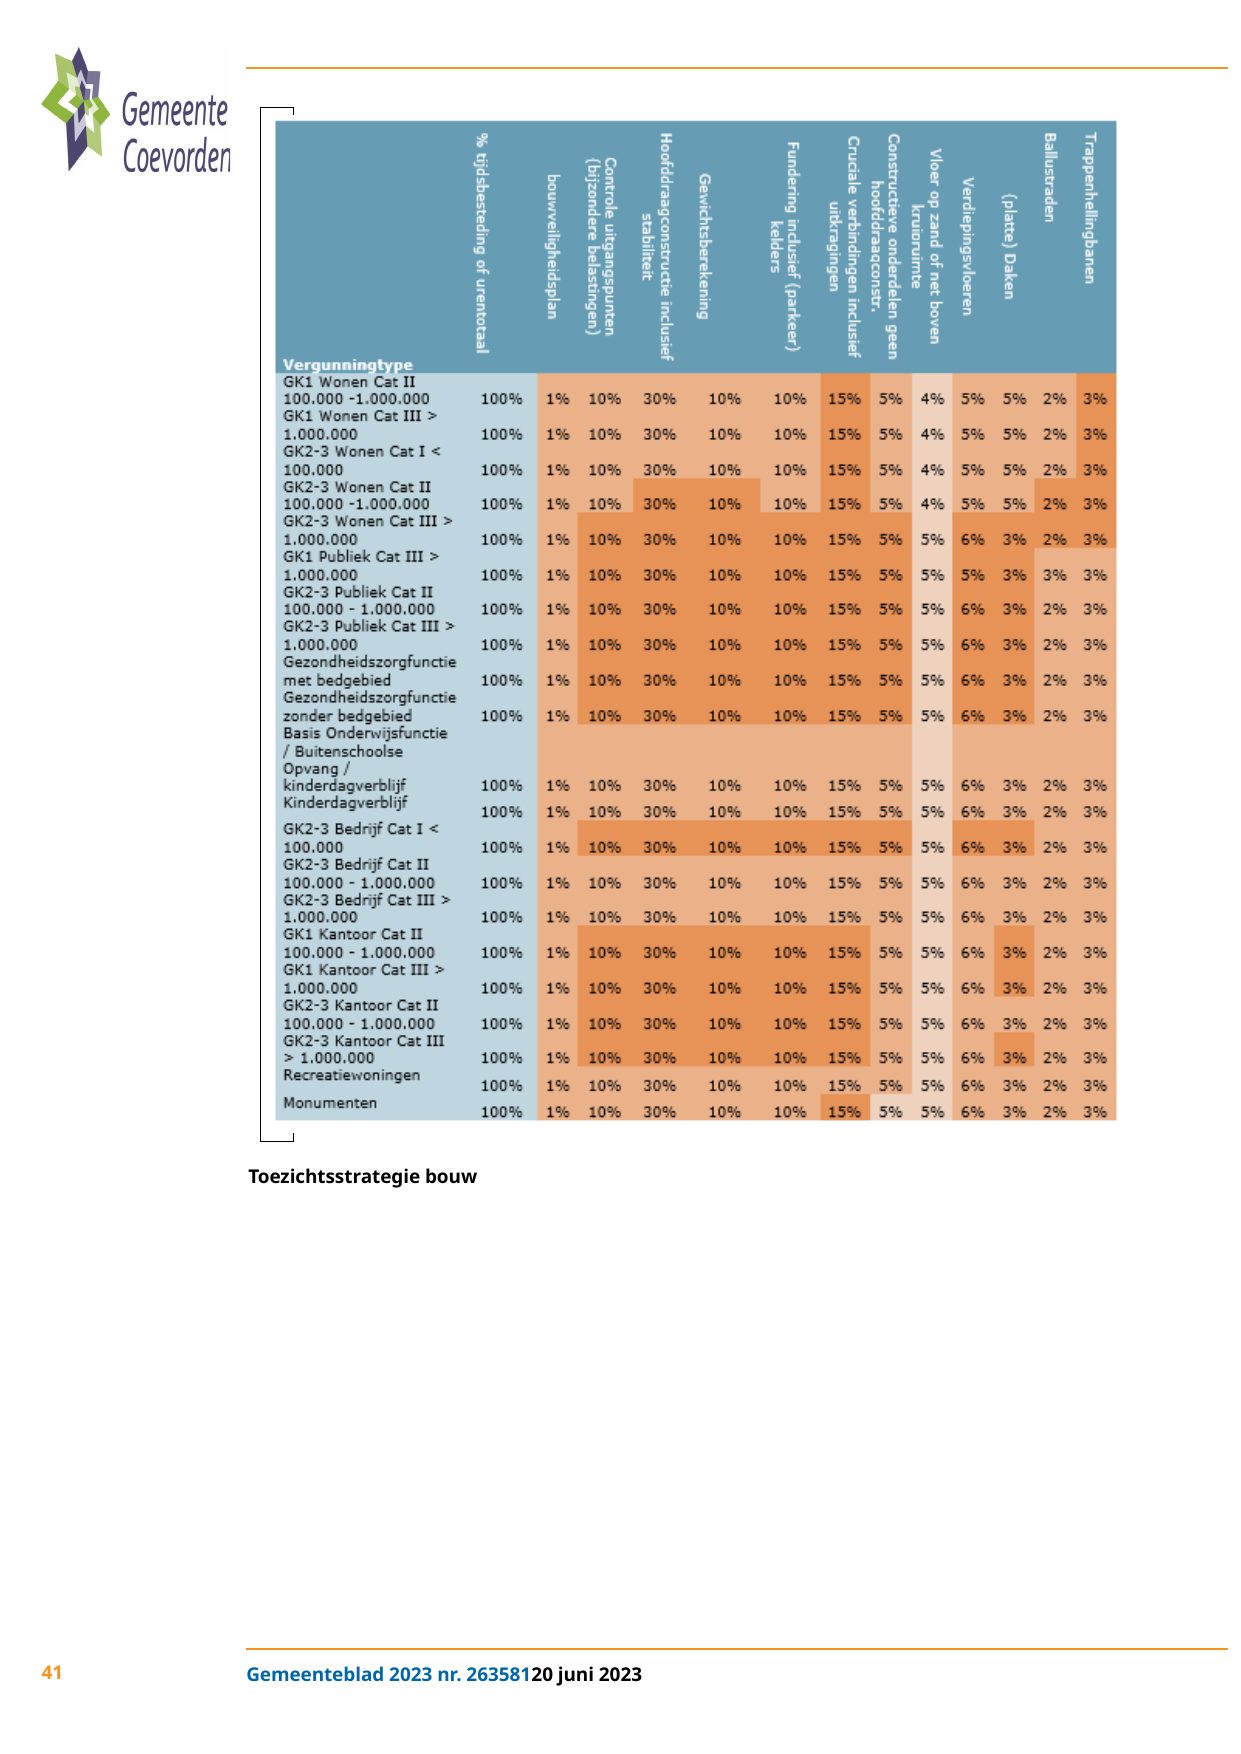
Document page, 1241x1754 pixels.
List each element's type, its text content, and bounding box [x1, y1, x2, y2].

text Toezichtsstrategie bouw [248, 1163, 1152, 1189]
picture [41, 47, 231, 172]
picture [268, 115, 1125, 1133]
